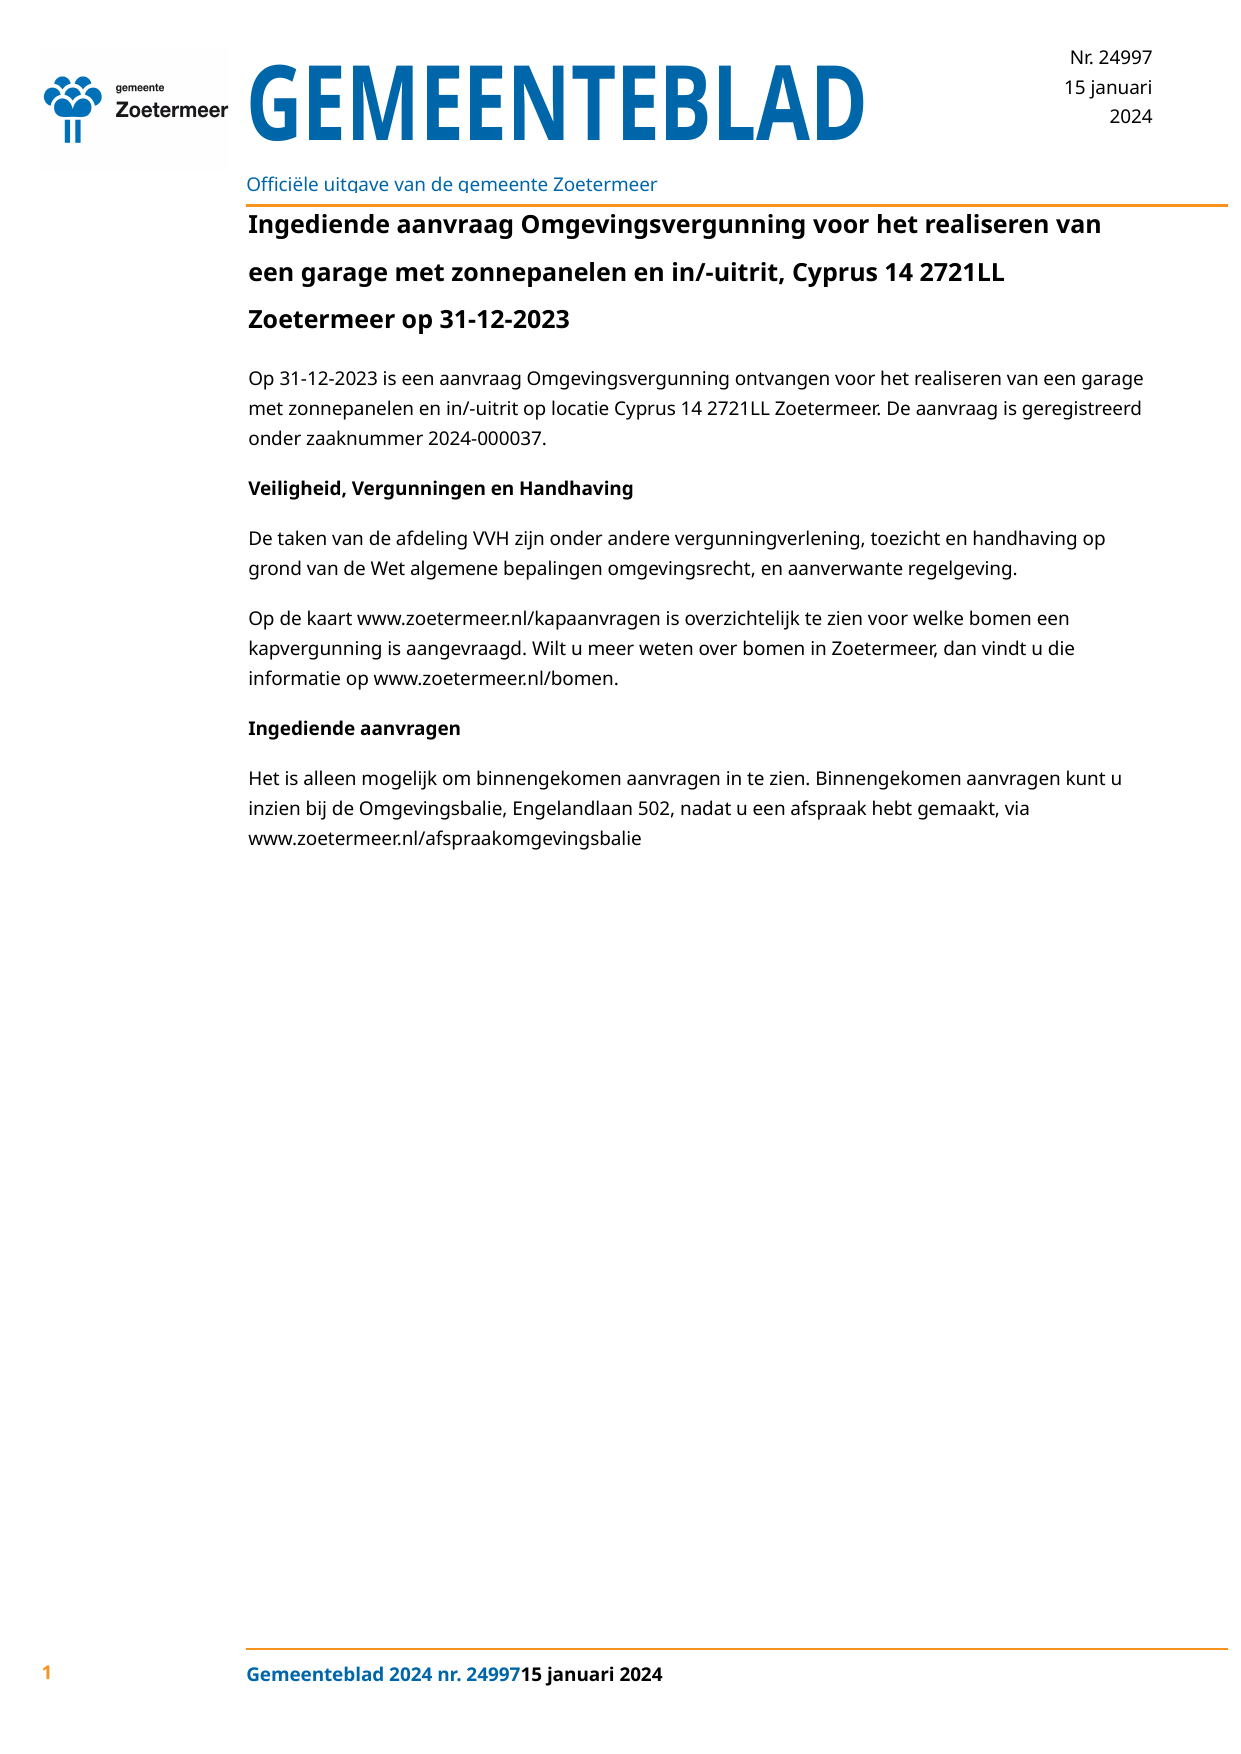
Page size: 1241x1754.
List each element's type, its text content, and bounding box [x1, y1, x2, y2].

text Ingediende aanvragen [248, 715, 1152, 741]
text Op 31-12-2023 is een aanvraag Omgevingsvergunning ontvangen voor het realiseren van een garage met zonnepanelen en in/-uitrit op locatie Cyprus 14 2721LL Zoetermeer. De aanvraag is geregistreerd onder zaaknummer 2024-000037. [248, 366, 1152, 450]
text Het is alleen mogelijk om binnengekomen aanvragen in te zien. Binnengekomen aanvragen kunt u inzien bij de Omgevingsbalie, Engelandlaan 502, nadat u een afspraak hebt gemaakt, via www.zoetermeer.nl/afspraakomgevingsbalie [248, 766, 1152, 850]
text Ingediende aanvraag Omgevingsvergunning voor het realiseren van een garage met zonnepanelen en in/-uitrit, Cyprus 14 2721LL Zoetermeer op 31-12-2023 [248, 207, 1152, 336]
picture [41, 47, 231, 172]
text De taken van de afdeling VVH zijn onder andere vergunningverlening, toezicht en handhaving op grond van de Wet algemene bepalingen omgevingsrecht, en aanverwante regelgeving. [248, 526, 1152, 581]
text Op de kaart www.zoetermeer.nl/kapaanvragen is overzichtelijk te zien voor welke bomen een kapvergunning is aangevraagd. Wilt u meer weten over bomen in Zoetermeer, dan vindt u die informatie op www.zoetermeer.nl/bomen. [248, 606, 1152, 690]
text Veiligheid, Vergunningen en Handhaving [248, 475, 1152, 501]
